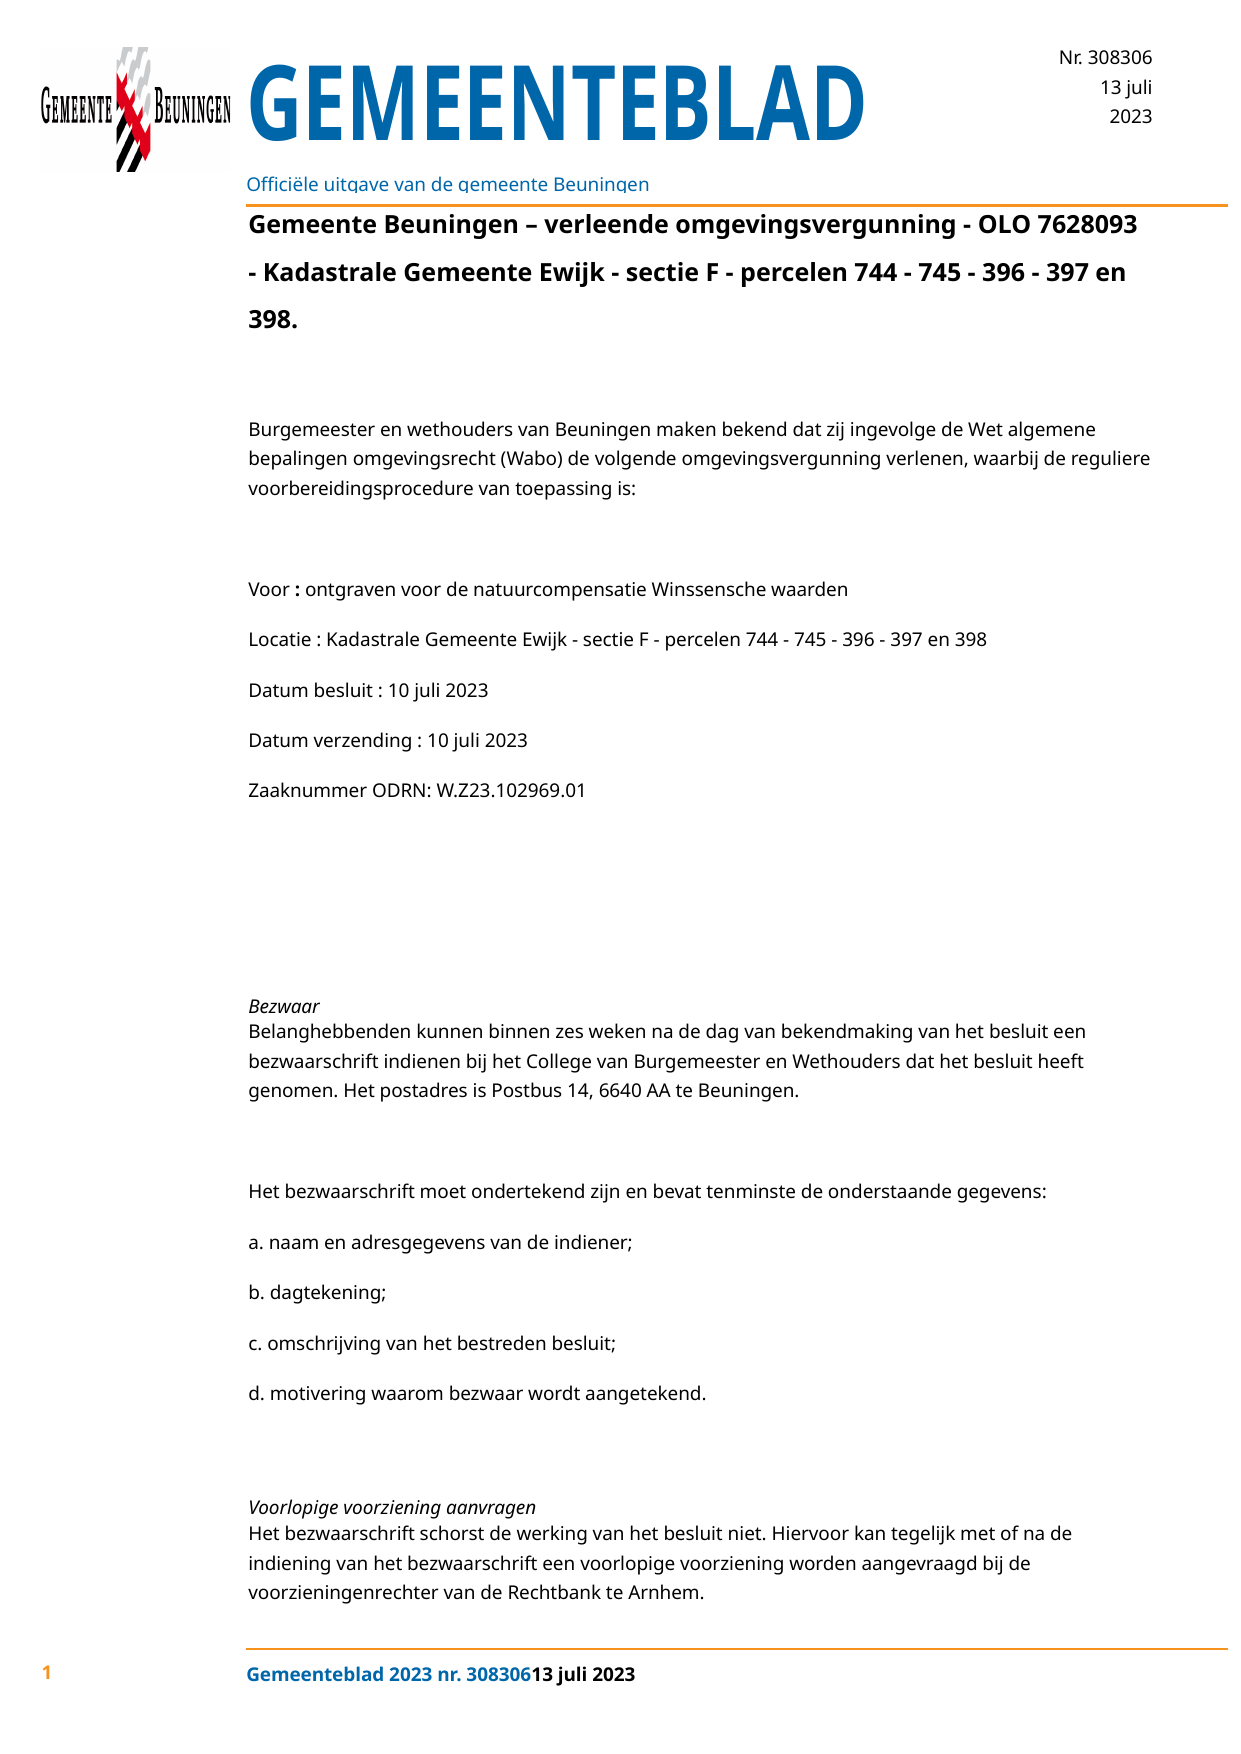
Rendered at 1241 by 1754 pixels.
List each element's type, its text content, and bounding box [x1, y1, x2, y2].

text Locatie : Kadastrale Gemeente Ewijk - sectie F - percelen 744 - 745 - 396 - 397 en 398 [248, 626, 1152, 652]
text Datum besluit : 10 juli 2023 [248, 677, 1152, 702]
text Belanghebbenden kunnen binnen zes weken na de dag van bekendmaking van het besluit een bezwaarschrift indienen bij het College van Burgemeester en Wethouders dat het besluit heeft genomen. Het postadres is Postbus 14, 6640 AA te Beuningen. [248, 1018, 1152, 1103]
text Voorlopige voorziening aanvragen [248, 1494, 1152, 1520]
text Het bezwaarschrift schorst de werking van het besluit niet. Hiervoor kan tegelijk met of na de indiening van het bezwaarschrift een voorlopige voorziening worden aangevraagd bij de voorzieningenrechter van de Rechtbank te Arnhem. [248, 1520, 1152, 1605]
text Gemeente Beuningen – verleende omgevingsvergunning - OLO 7628093 - Kadastrale Gemeente Ewijk - sectie F - percelen 744 - 745 - 396 - 397 en 398. [248, 207, 1152, 336]
text Zaaknummer ODRN: W.Z23.102969.01 [248, 778, 1152, 803]
text Voor : ontgraven voor de natuurcompensatie Winssensche waarden [248, 576, 1152, 602]
text Het bezwaarschrift moet ondertekend zijn en bevat tenminste de onderstaande gegevens: [248, 1178, 1152, 1204]
text Bezwaar [248, 993, 1152, 1018]
text d. motivering waarom bezwaar wordt aangetekend. [248, 1380, 1152, 1406]
text Burgemeester en wethouders van Beuningen maken bekend dat zij ingevolge de Wet algemene bepalingen omgevingsrecht (Wabo) de volgende omgevingsvergunning verlenen, waarbij de reguliere voorbereidingsprocedure van toepassing is: [248, 416, 1152, 501]
picture [41, 47, 231, 172]
text Datum verzending : 10 juli 2023 [248, 727, 1152, 753]
text c. omschrijving van het bestreden besluit; [248, 1330, 1152, 1356]
text b. dagtekening; [248, 1279, 1152, 1305]
text a. naam en adresgegevens van de indiener; [248, 1229, 1152, 1255]
